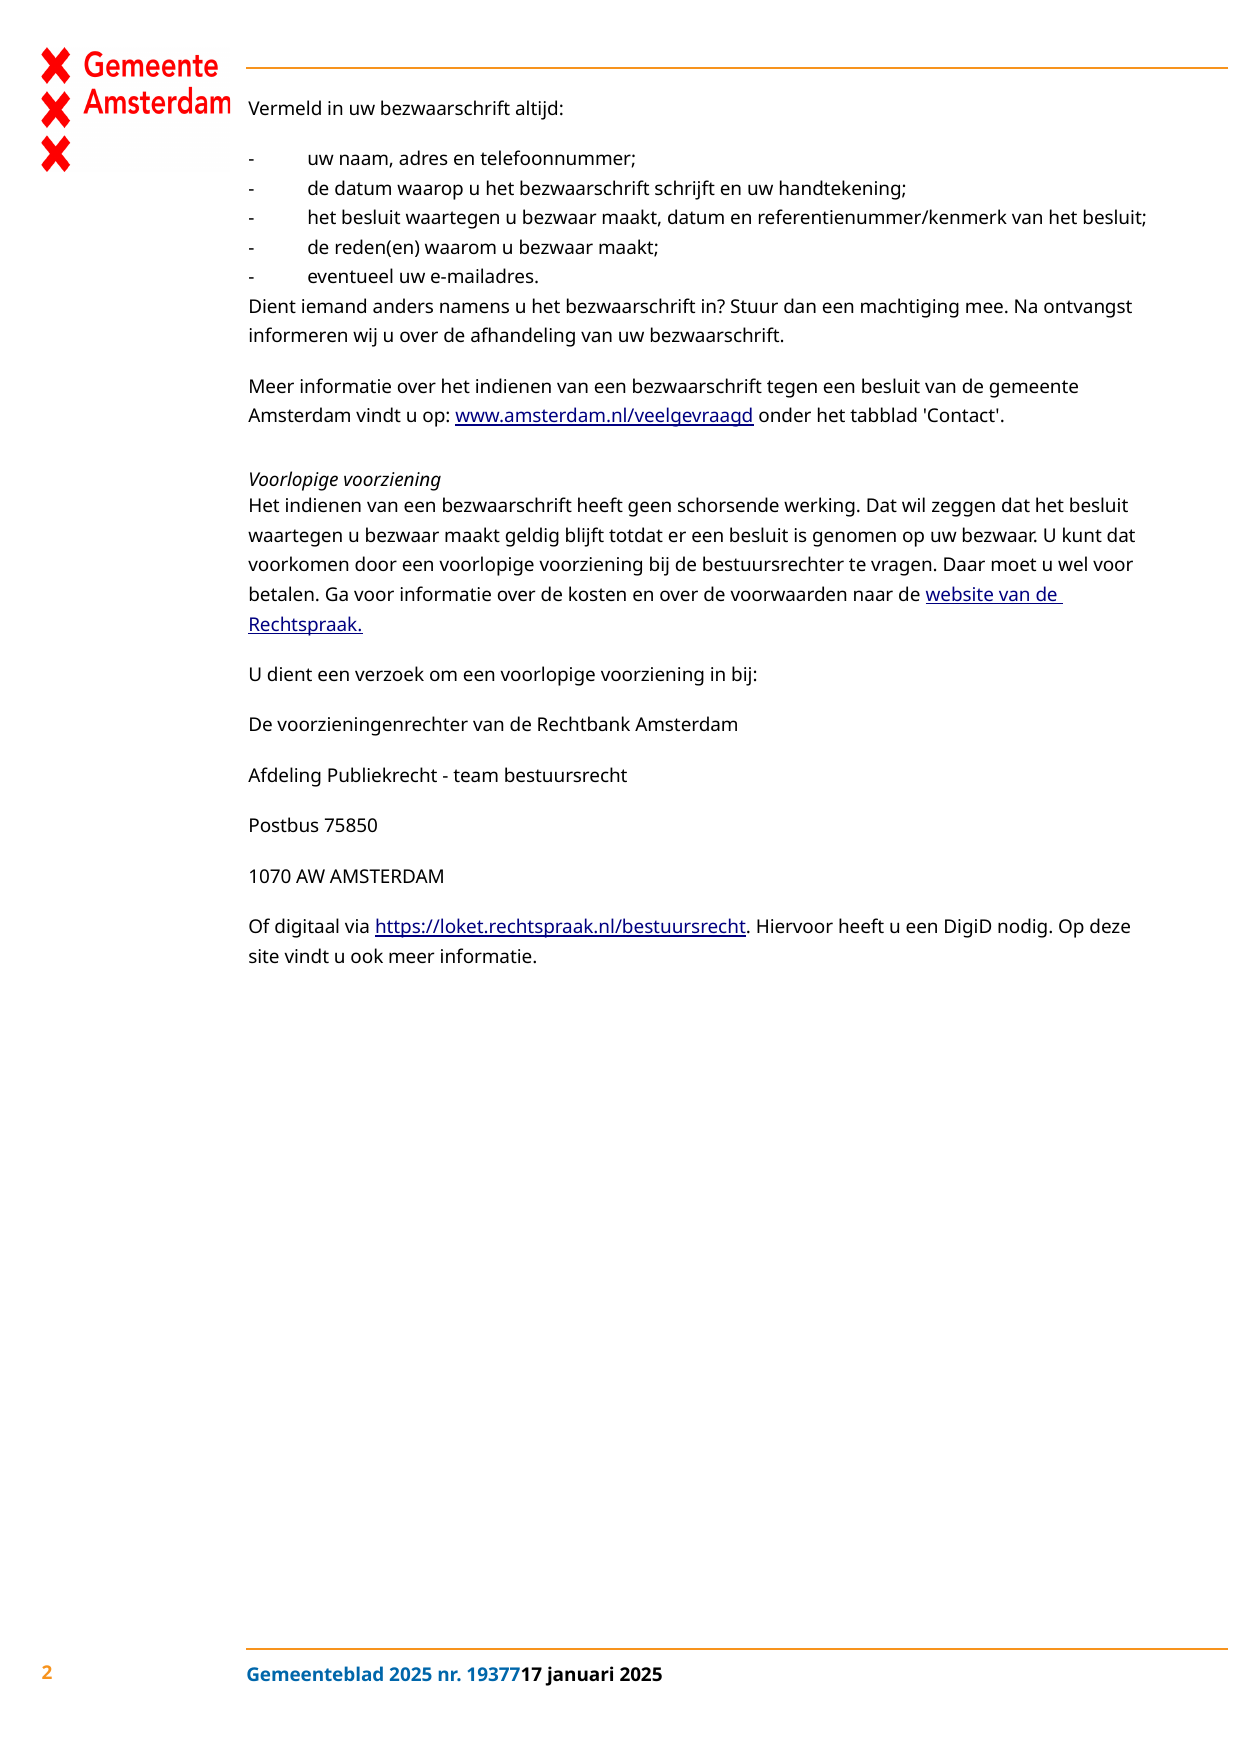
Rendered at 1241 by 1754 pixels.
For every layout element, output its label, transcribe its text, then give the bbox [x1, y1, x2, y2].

text Dient iemand anders namens u het bezwaarschrift in? Stuur dan een machtiging mee. Na ontvangst informeren wij u over de afhandeling van uw bezwaarschrift. [248, 293, 1152, 348]
text Of digitaal via https://loket.rechtspraak.nl/bestuursrecht. Hiervoor heeft u een DigiD nodig. Op deze site vindt u ook meer informatie. [248, 913, 1152, 968]
text U dient een verzoek om een voorlopige voorziening in bij: [248, 661, 1152, 687]
text Meer informatie over het indienen van een bezwaarschrift tegen een besluit van de gemeente Amsterdam vindt u op: www.amsterdam.nl/veelgevraagd onder het tabblad 'Contact'. [248, 373, 1152, 428]
list uw naam, adres en telefoonnummer; [248, 145, 1152, 171]
text Postbus 75850 [248, 812, 1152, 838]
list de datum waarop u het bezwaarschrift schrijft en uw handtekening; [248, 175, 1152, 201]
text 1070 AW AMSTERDAM [248, 863, 1152, 888]
text Afdeling Publiekrecht - team bestuursrecht [248, 762, 1152, 788]
list eventueel uw e-mailadres. [248, 263, 1152, 289]
list het besluit waartegen u bezwaar maakt, datum en referentienummer/kenmerk van het besluit; [248, 204, 1152, 230]
text Het indienen van een bezwaarschrift heeft geen schorsende werking. Dat wil zeggen dat het besluit waartegen u bezwaar maakt geldig blijft totdat er een besluit is genomen op uw bezwaar. U kunt dat voorkomen door een voorlopige voorziening bij de bestuursrechter te vragen. Daar moet u wel voor betalen. Ga voor informatie over de kosten en over de voorwaarden naar de website van de Rechtspraak. [248, 492, 1152, 636]
text Vermeld in uw bezwaarschrift altijd: [248, 95, 1152, 121]
picture [41, 47, 231, 172]
text De voorzieningenrechter van de Rechtbank Amsterdam [248, 712, 1152, 737]
text Voorlopige voorziening [248, 467, 1152, 492]
list de reden(en) waarom u bezwaar maakt; [248, 234, 1152, 260]
